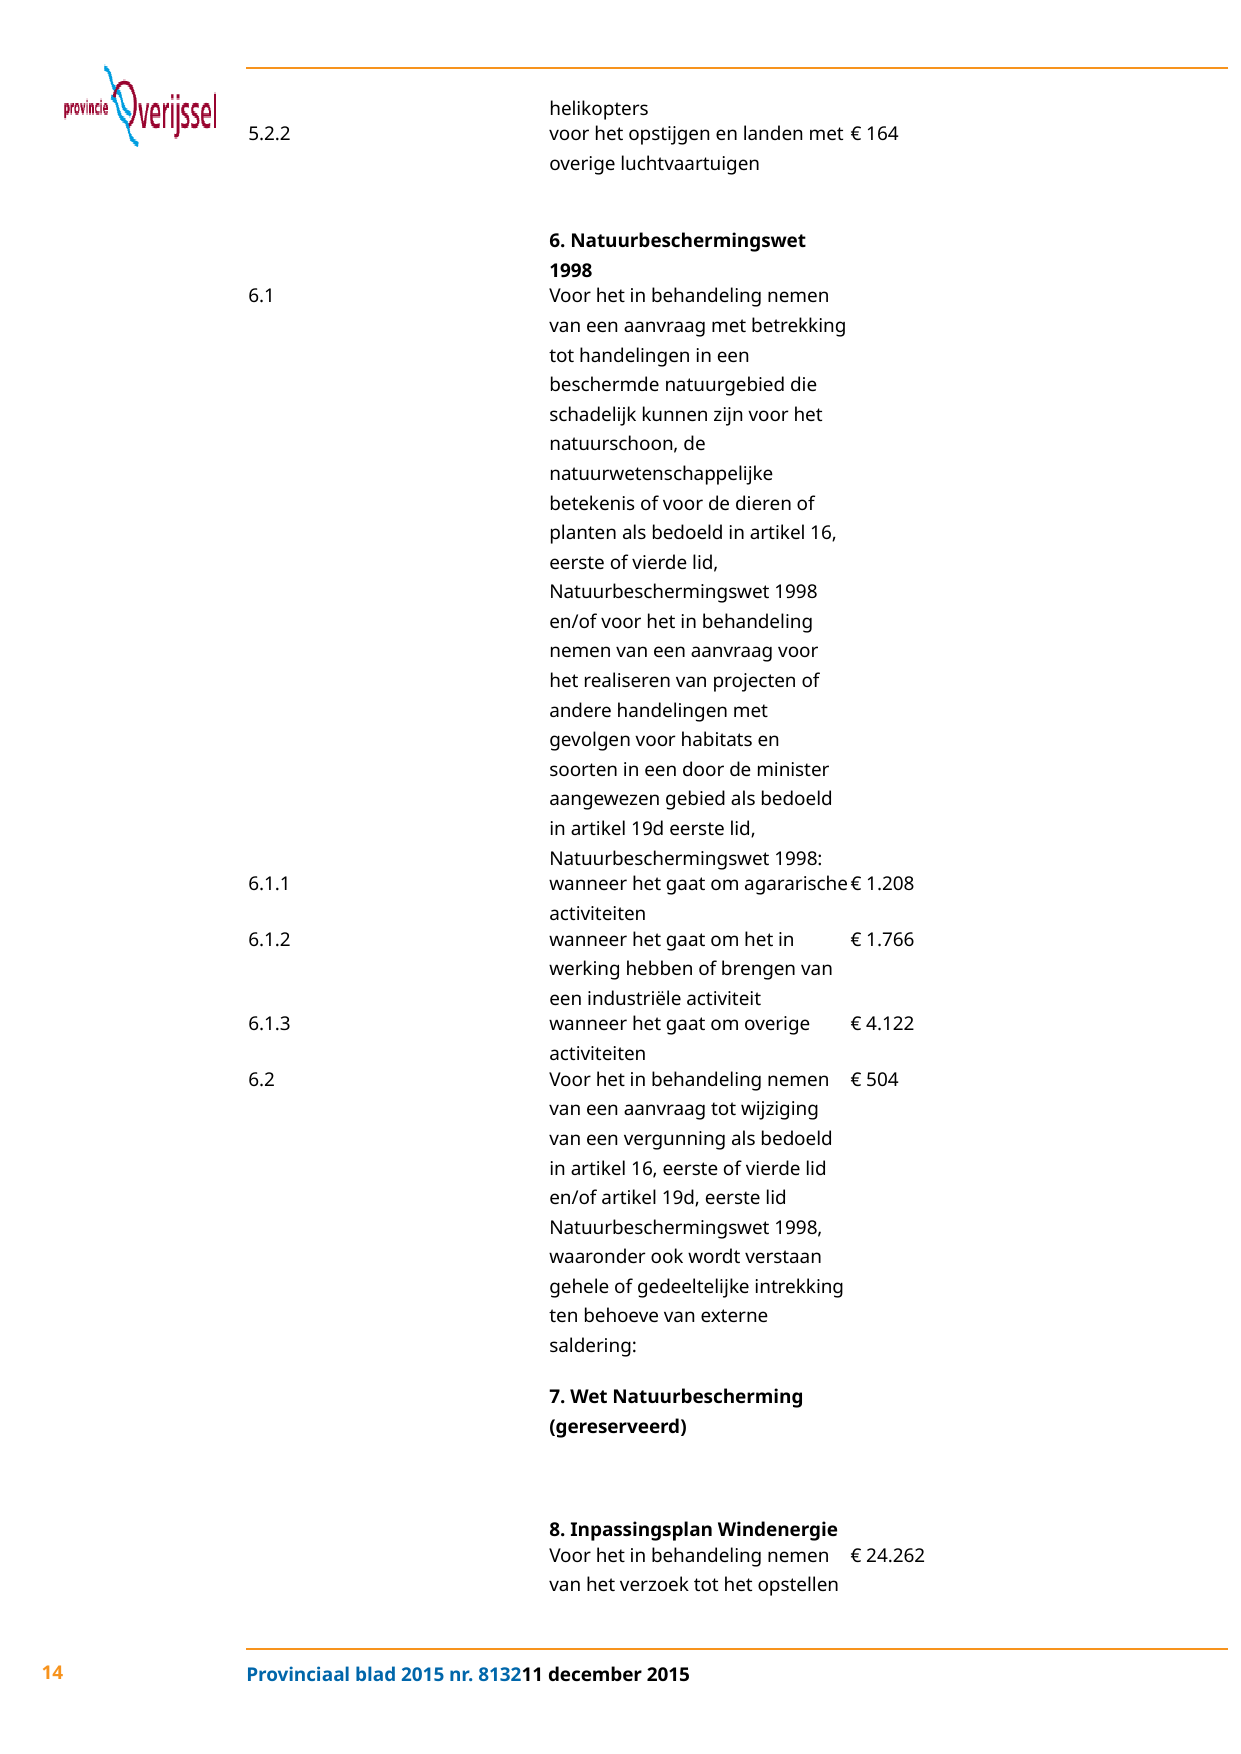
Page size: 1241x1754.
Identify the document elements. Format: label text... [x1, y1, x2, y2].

table_cell wanneer het gaat om agararische activiteiten [549, 870, 850, 926]
table_cell 6.2 [248, 1066, 549, 1358]
table_cell [850, 1516, 1152, 1542]
table_cell [248, 1358, 549, 1384]
table_cell [850, 1439, 1152, 1465]
table_cell 6.1 [248, 283, 549, 870]
table_cell [850, 95, 1152, 121]
table_cell Voor het in behandeling nemen van een aanvraag tot wijziging van een vergunning als bedoeld in artikel 16, eerste of vierde lid en/of artikel 19d, eerste lid Natuurbeschermingswet 1998, waaronder ook wordt verstaan gehele of gedeeltelijke intrekking ten behoeve van externe saldering: [549, 1066, 850, 1358]
table_cell 6. Natuurbeschermingswet 1998 [549, 227, 850, 283]
table_cell [850, 202, 1152, 227]
table_cell 8. Inpassingsplan Windenergie [549, 1516, 850, 1542]
table_cell [248, 227, 549, 283]
table_cell wanneer het gaat om overige activiteiten [549, 1011, 850, 1066]
table_cell [850, 1384, 1152, 1439]
table_cell [850, 227, 1152, 283]
table_cell [549, 1439, 850, 1465]
table_cell [549, 1490, 850, 1516]
table_cell [248, 1384, 549, 1439]
table_cell 6.1.2 [248, 926, 549, 1011]
table_cell € 1.766 [850, 926, 1152, 1011]
table_cell [248, 95, 549, 121]
table_cell € 4.122 [850, 1011, 1152, 1066]
table_cell [248, 202, 549, 227]
table_cell [850, 176, 1152, 202]
table_cell [549, 202, 850, 227]
table_cell voor het opstijgen en landen met overige luchtvaartuigen [549, 121, 850, 176]
picture [41, 47, 231, 172]
table_cell Voor het in behandeling nemen van een aanvraag met betrekking tot handelingen in een beschermde natuurgebied die schadelijk kunnen zijn voor het natuurschoon, de natuurwetenschappelijke betekenis of voor de dieren of planten als bedoeld in artikel 16, eerste of vierde lid, Natuurbeschermingswet 1998 en/of voor het in behandeling nemen van een aanvraag voor het realiseren van projecten of andere handelingen met gevolgen voor habitats en soorten in een door de minister aangewezen gebied als bedoeld in artikel 19d eerste lid, Natuurbeschermingswet 1998: [549, 283, 850, 870]
table_cell [248, 1490, 549, 1516]
table_cell helikopters [549, 95, 850, 121]
table_cell € 24.262 [850, 1542, 1152, 1597]
table_cell [248, 1439, 549, 1465]
table_cell 7. Wet Natuurbescherming (gereserveerd) [549, 1384, 850, 1439]
table_cell 5.2.2 [248, 121, 549, 176]
table_cell Voor het in behandeling nemen van het verzoek tot het opstellen [549, 1542, 850, 1597]
table_cell [549, 1358, 850, 1384]
table_cell [850, 283, 1152, 870]
table_cell [248, 1542, 549, 1597]
table_cell [549, 176, 850, 202]
table_cell 6.1.1 [248, 870, 549, 926]
table_cell [850, 1490, 1152, 1516]
table_cell € 164 [850, 121, 1152, 176]
table_cell € 1.208 [850, 870, 1152, 926]
table_cell [850, 1465, 1152, 1490]
table_cell [850, 1358, 1152, 1384]
table_cell [248, 1465, 549, 1490]
table_cell 6.1.3 [248, 1011, 549, 1066]
table_cell [248, 176, 549, 202]
table_cell wanneer het gaat om het in werking hebben of brengen van een industriële activiteit [549, 926, 850, 1011]
table_cell [549, 1465, 850, 1490]
table_cell € 504 [850, 1066, 1152, 1358]
table_cell [248, 1516, 549, 1542]
